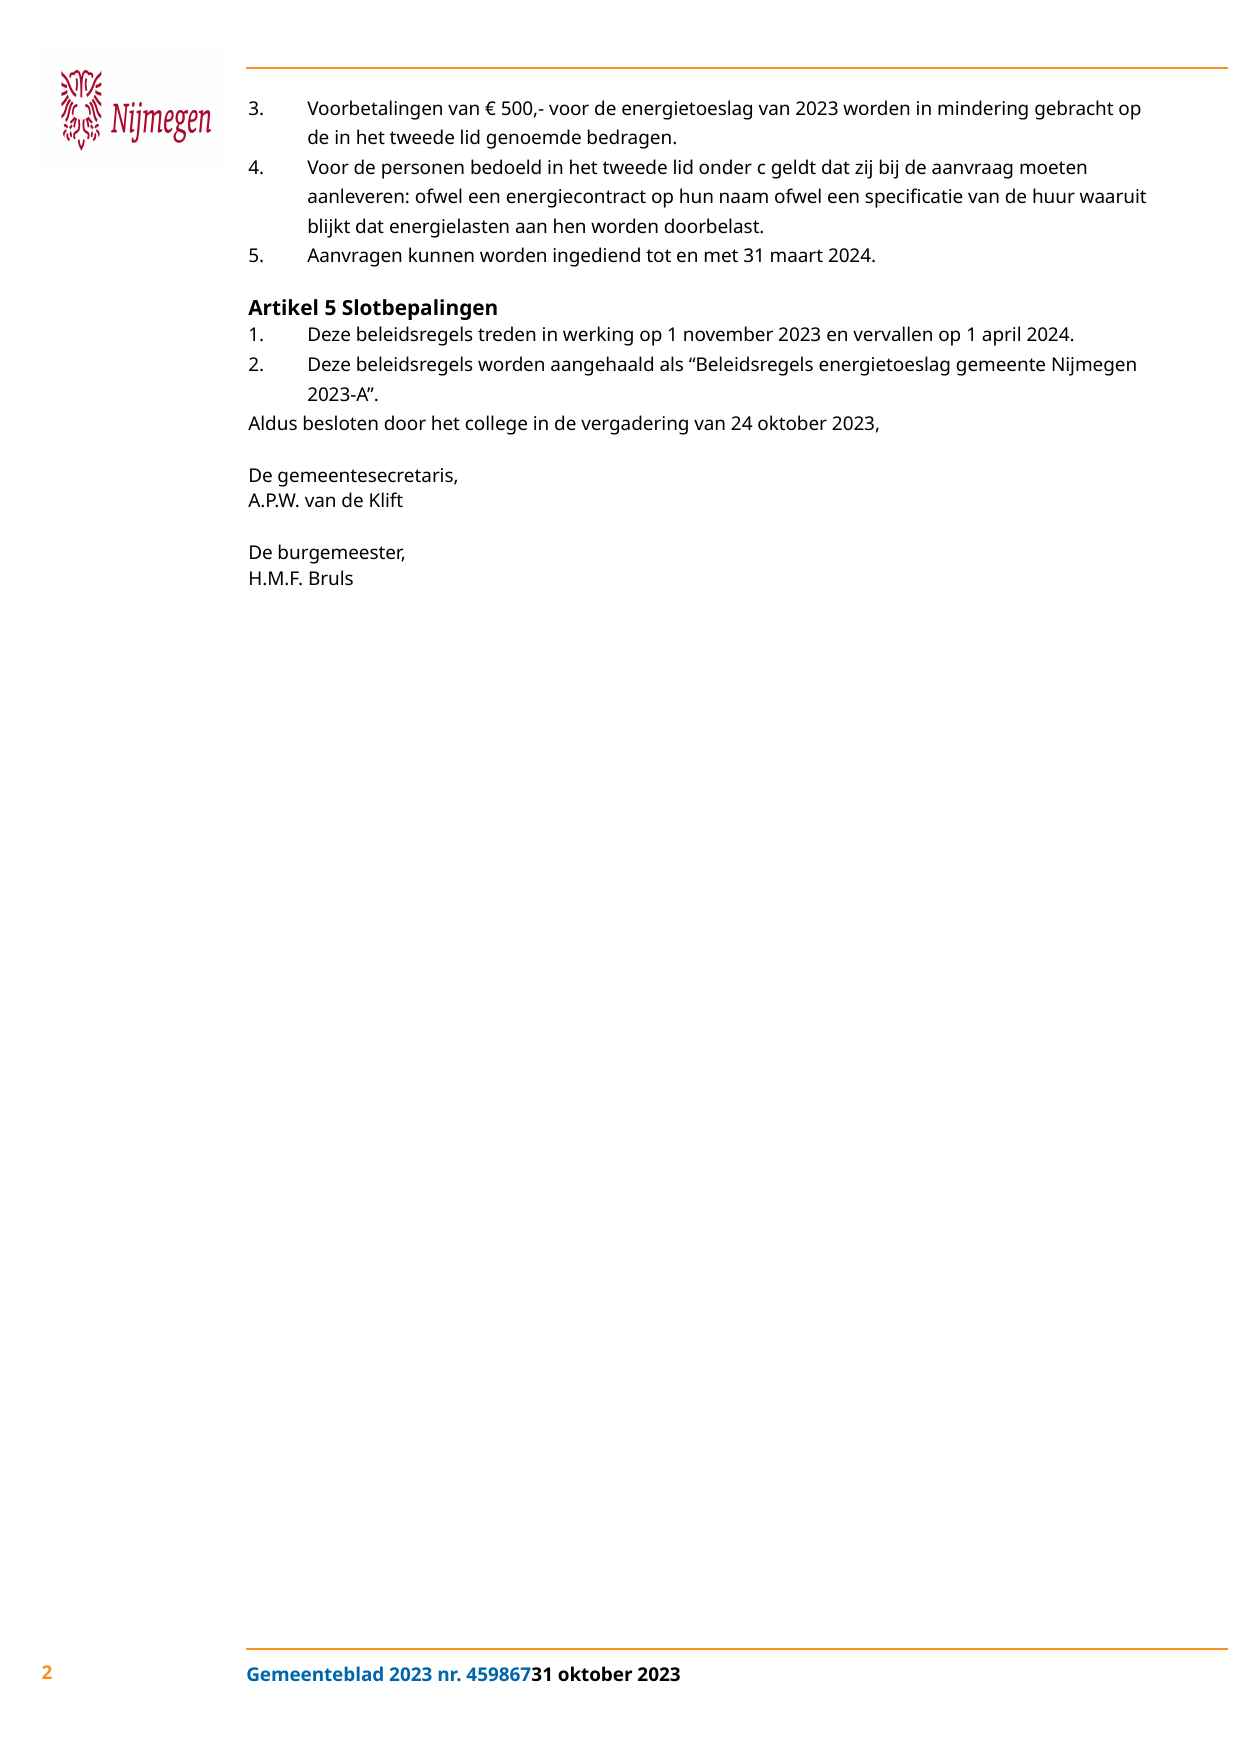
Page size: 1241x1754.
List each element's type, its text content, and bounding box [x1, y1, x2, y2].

list Voor de personen bedoeld in het tweede lid onder c geldt dat zij bij de aanvraag moeten aanleveren: ofwel een energiecontract op hun naam ofwel een specificatie van de huur waaruit blijkt dat energielasten aan hen worden doorbelast. [248, 154, 1152, 239]
text A.P.W. van de Klift [248, 487, 1152, 513]
list Aanvragen kunnen worden ingediend tot en met 31 maart 2024. [248, 243, 1152, 268]
text De burgemeester, [248, 539, 1152, 565]
list Deze beleidsregels treden in werking op 1 november 2023 en vervallen op 1 april 2024. [248, 322, 1152, 347]
text Aldus besloten door het college in de vergadering van 24 oktober 2023, [248, 410, 1152, 436]
list Voorbetalingen van € 500,- voor de energietoeslag van 2023 worden in mindering gebracht op de in het tweede lid genoemde bedragen. [248, 95, 1152, 150]
picture [41, 47, 231, 172]
text H.M.F. Bruls [248, 565, 1152, 590]
list Deze beleidsregels worden aangehaald als “Beleidsregels energietoeslag gemeente Nijmegen 2023-A”. [248, 351, 1152, 406]
text Artikel 5 Slotbepalingen [248, 293, 1152, 322]
text De gemeentesecretaris, [248, 462, 1152, 487]
